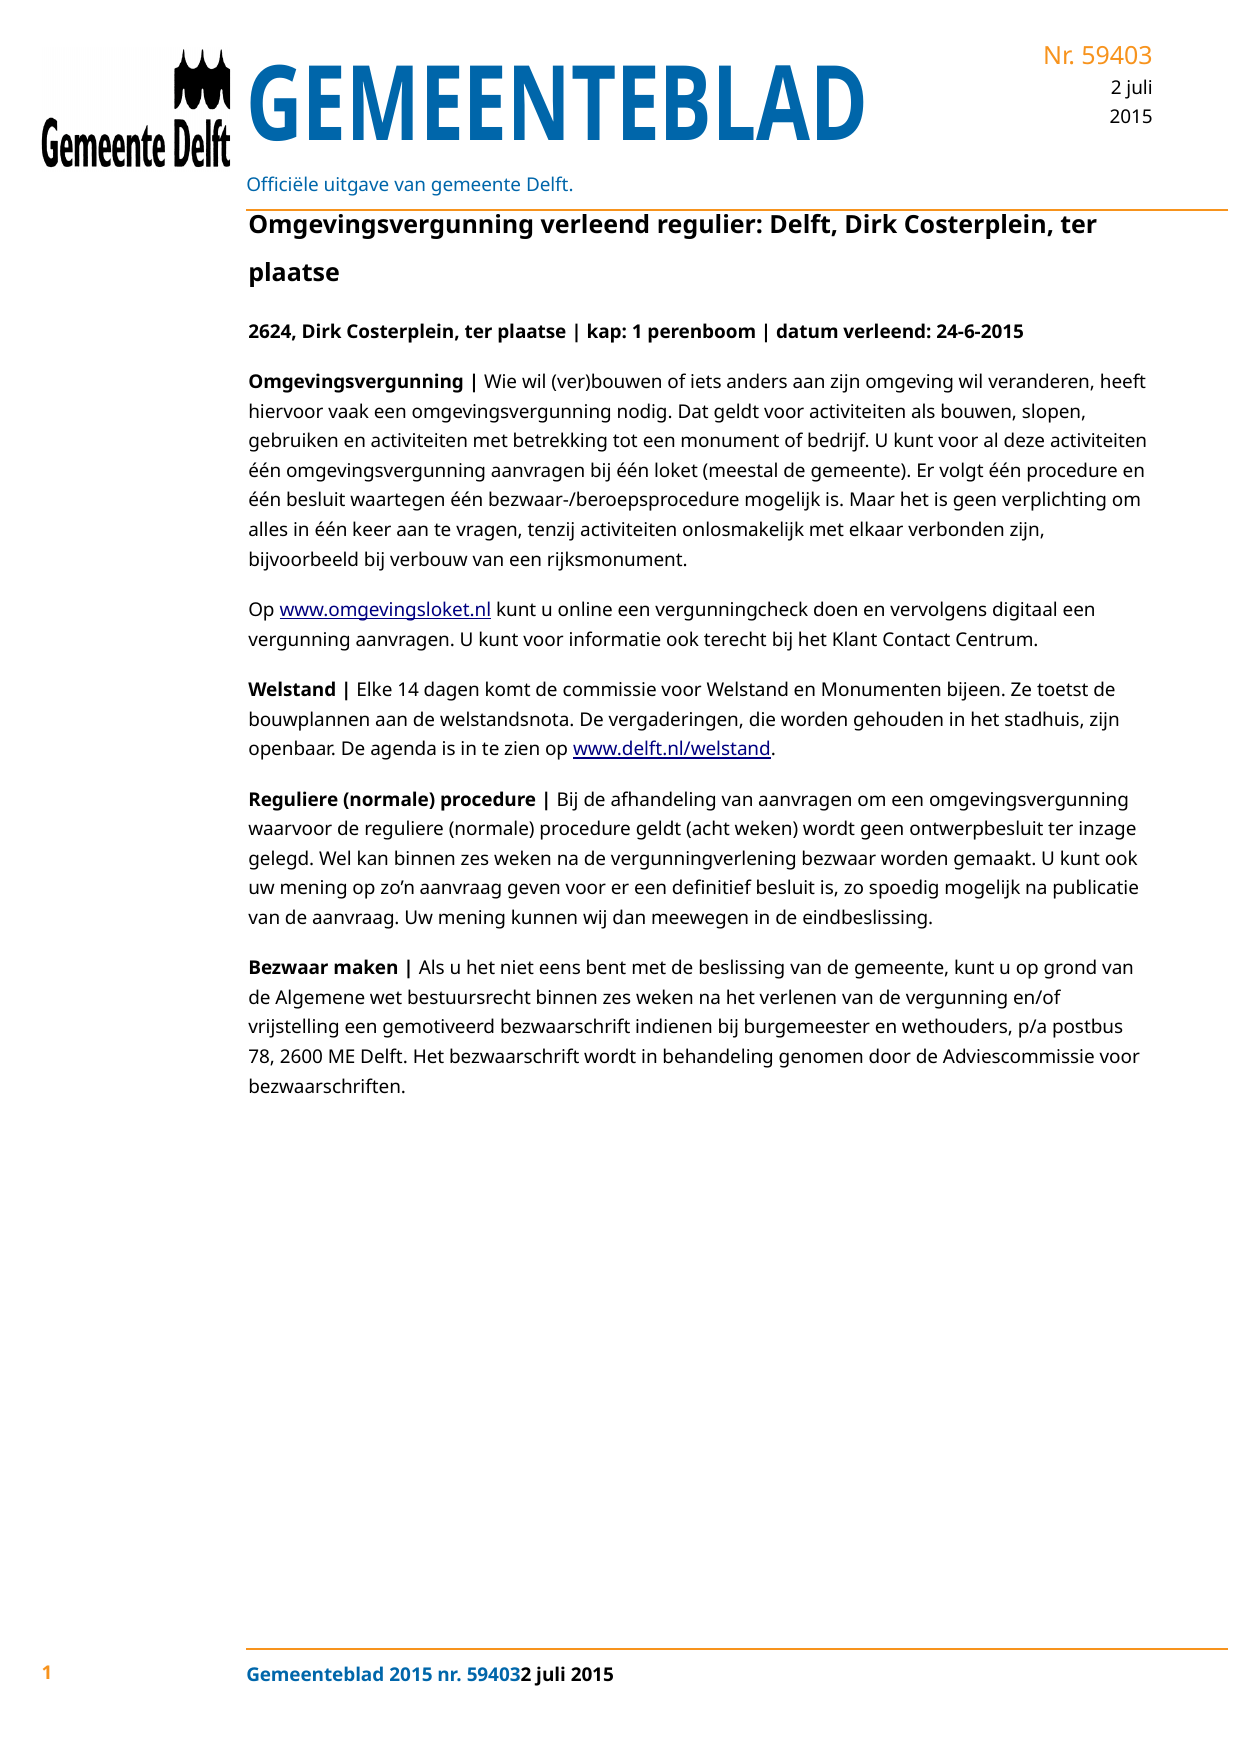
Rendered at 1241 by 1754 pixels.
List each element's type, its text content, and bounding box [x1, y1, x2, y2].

text Reguliere (normale) procedure | Bij de afhandeling van aanvragen om een omgevingsvergunning waarvoor de reguliere (normale) procedure geldt (acht weken) wordt geen ontwerpbesluit ter inzage gelegd. Wel kan binnen zes weken na de vergunningverlening bezwaar worden gemaakt. U kunt ook uw mening op zo’n aanvraag geven voor er een definitief besluit is, zo spoedig mogelijk na publicatie van de aanvraag. Uw mening kunnen wij dan meewegen in de eindbeslissing. [248, 786, 1152, 930]
text Omgevingsvergunning | Wie wil (ver)bouwen of iets anders aan zijn omgeving wil veranderen, heeft hiervoor vaak een omgevingsvergunning nodig. Dat geldt voor activiteiten als bouwen, slopen, gebruiken en activiteiten met betrekking tot een monument of bedrijf. U kunt voor al deze activiteiten één omgevingsvergunning aanvragen bij één loket (meestal de gemeente). Er volgt één procedure en één besluit waartegen één bezwaar-/beroepsprocedure mogelijk is. Maar het is geen verplichting om alles in één keer aan te vragen, tenzij activiteiten onlosmakelijk met elkaar verbonden zijn, bijvoorbeeld bij verbouw van een rijksmonument. [248, 368, 1152, 572]
text Bezwaar maken | Als u het niet eens bent met de beslissing van de gemeente, kunt u op grond van de Algemene wet bestuursrecht binnen zes weken na het verlenen van de vergunning en/of vrijstelling een gemotiveerd bezwaarschrift indienen bij burgemeester en wethouders, p/a postbus 78, 2600 ME Delft. Het bezwaarschrift wordt in behandeling genomen door de Adviescommissie voor bezwaarschriften. [248, 954, 1152, 1099]
text Op www.omgevingsloket.nl kunt u online een vergunningcheck doen en vervolgens digitaal een vergunning aanvragen. U kunt voor informatie ook terecht bij het Klant Contact Centrum. [248, 596, 1152, 652]
text Welstand | Elke 14 dagen komt de commissie voor Welstand en Monumenten bijeen. Ze toetst de bouwplannen aan de welstandsnota. De vergaderingen, die worden gehouden in het stadhuis, zijn openbaar. De agenda is in te zien op www.delft.nl/welstand. [248, 676, 1152, 761]
text 2624, Dirk Costerplein, ter plaatse | kap: 1 perenboom | datum verleend: 24-6-2015 [248, 318, 1152, 344]
text Omgevingsvergunning verleend regulier: Delft, Dirk Costerplein, ter plaatse [248, 211, 1152, 288]
picture [41, 47, 231, 172]
